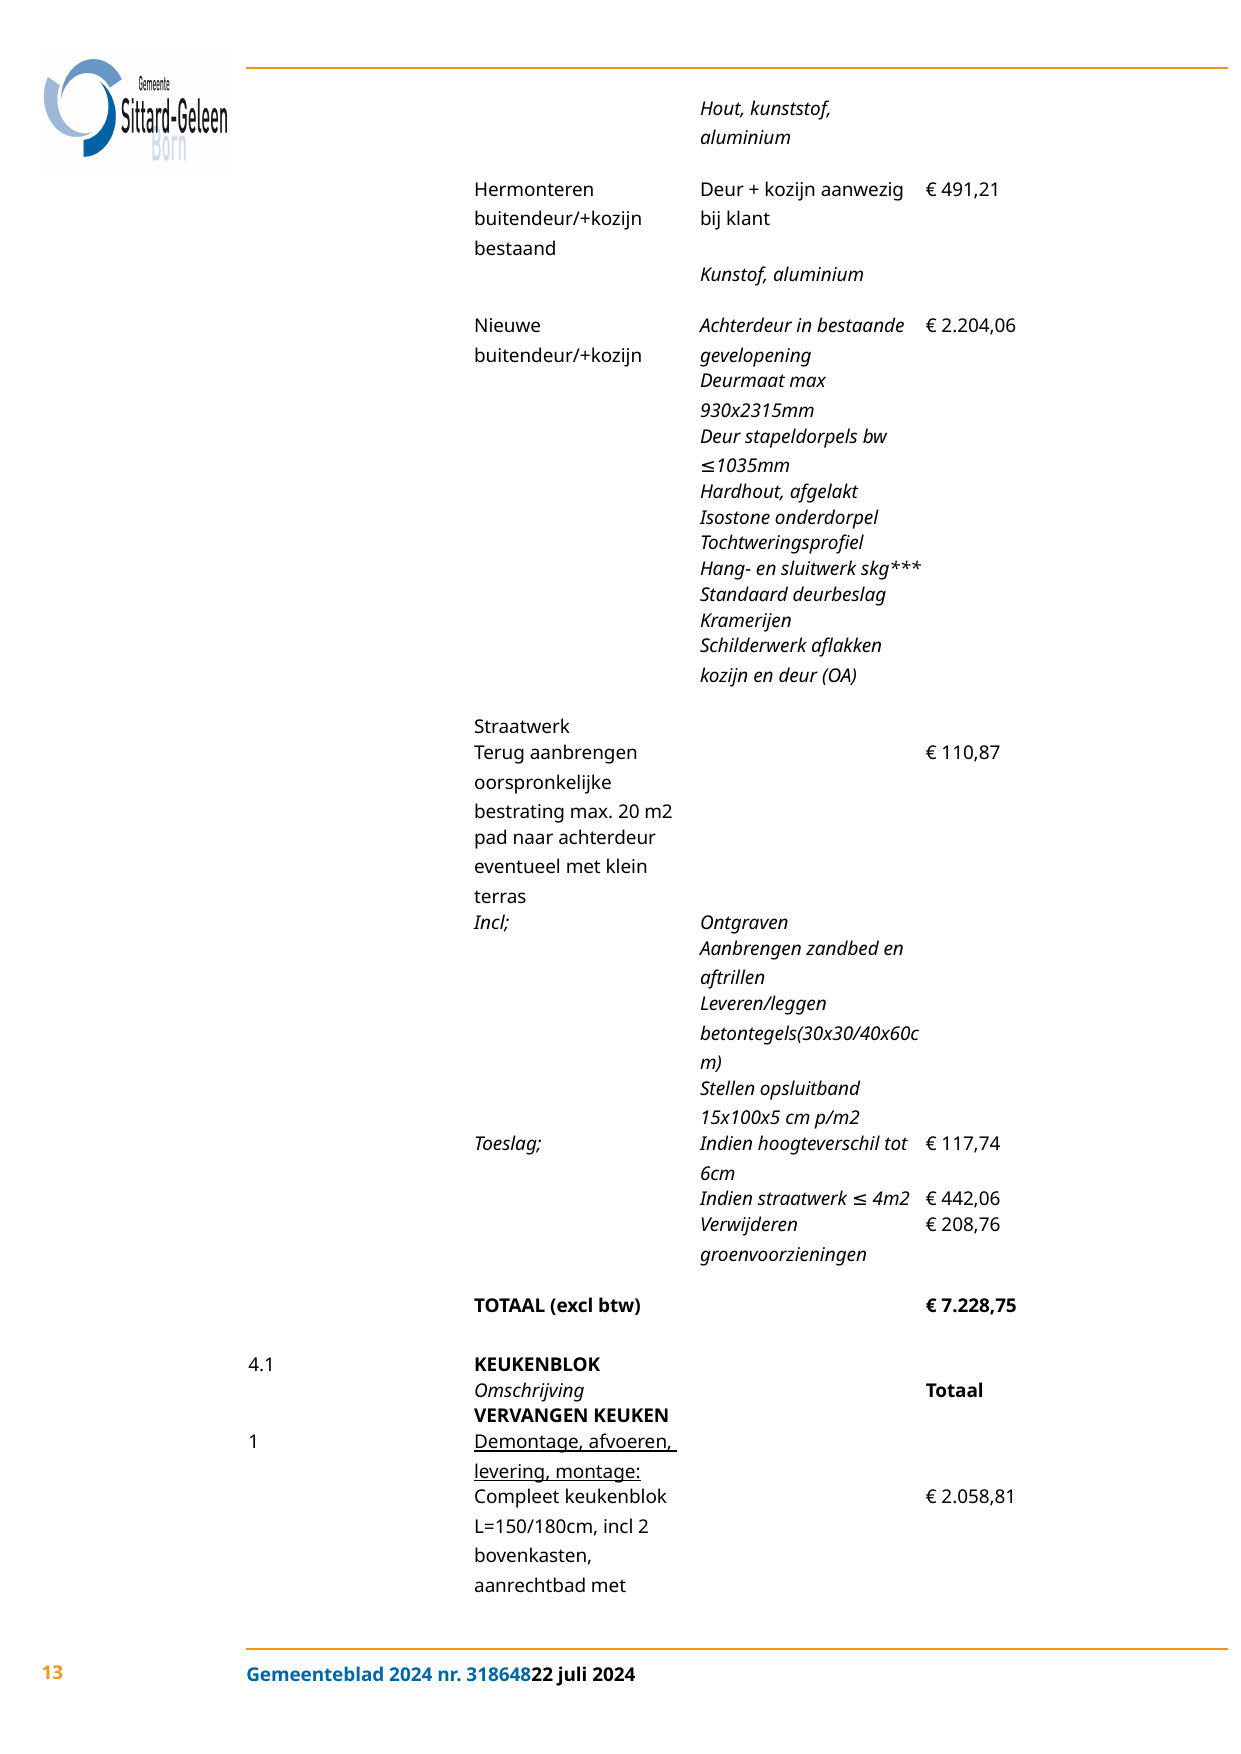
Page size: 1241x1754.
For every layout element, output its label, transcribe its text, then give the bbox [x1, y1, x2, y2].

table_cell [700, 150, 926, 176]
table_cell Hermonteren buitendeur/+kozijn bestaand [474, 176, 700, 261]
table_cell [926, 368, 1152, 423]
table_cell [474, 1075, 700, 1130]
table_cell Deur + kozijn aanwezig bij klant [700, 176, 926, 261]
table_cell [248, 935, 474, 990]
table_cell [248, 504, 474, 529]
table_cell Kramerijen [700, 607, 926, 632]
table_cell [700, 1377, 926, 1402]
table_cell [248, 261, 474, 286]
table_cell Indien hoogteverschil tot 6cm [700, 1130, 926, 1186]
table_cell Deur stapeldorpels bw ≤1035mm [700, 423, 926, 478]
table_cell [926, 990, 1152, 1075]
table_cell € 491,21 [926, 176, 1152, 261]
table_cell [248, 824, 474, 909]
table_cell [926, 607, 1152, 632]
table_cell [700, 739, 926, 824]
table_cell [474, 95, 700, 150]
table_cell [926, 555, 1152, 581]
table_cell [474, 1186, 700, 1211]
table_cell [926, 95, 1152, 150]
table_cell Compleet keukenblok L=150/180cm, incl 2 bovenkasten, aanrechtbad met [474, 1484, 700, 1598]
table_cell [248, 1484, 474, 1598]
table_cell Demontage, afvoeren, levering, montage: [474, 1428, 700, 1483]
table_cell [248, 633, 474, 688]
table_cell € 2.058,81 [926, 1484, 1152, 1598]
table_cell [248, 990, 474, 1075]
table_cell TOTAAL (excl btw) [474, 1293, 700, 1318]
table_cell [926, 935, 1152, 990]
table_cell Hardhout, afgelakt [700, 478, 926, 504]
table_header [926, 1351, 1152, 1377]
table_cell [474, 423, 700, 478]
table_cell Terug aanbrengen oorspronkelijke bestrating max. 20 m2 [474, 739, 700, 824]
table_cell € 442,06 [926, 1186, 1152, 1211]
table_header [700, 1351, 926, 1377]
table_cell Incl; [474, 909, 700, 935]
table_cell [926, 1267, 1152, 1292]
table_cell [700, 1403, 926, 1428]
table_cell [474, 990, 700, 1075]
table_cell [926, 286, 1152, 312]
picture [41, 47, 231, 172]
table_cell [474, 368, 700, 423]
table_cell [474, 688, 700, 713]
table_cell [926, 423, 1152, 478]
table_cell [926, 1428, 1152, 1483]
table_cell [926, 688, 1152, 713]
table_cell [248, 1293, 474, 1318]
table_cell [474, 1267, 700, 1292]
table_cell [248, 1403, 474, 1428]
table_cell Hout, kunststof, aluminium [700, 95, 926, 150]
table_cell [248, 530, 474, 555]
table_cell [248, 714, 474, 739]
table_cell Stellen opsluitband 15x100x5 cm p/m2 [700, 1075, 926, 1130]
table_cell [926, 581, 1152, 607]
table_cell [926, 150, 1152, 176]
table_cell Leveren/leggen betontegels(30x30/40x60cm) [700, 990, 926, 1075]
table_cell € 117,74 [926, 1130, 1152, 1186]
table_cell [926, 633, 1152, 688]
table_cell Indien straatwerk ≤ 4m2 [700, 1186, 926, 1211]
table_cell Toeslag; [474, 1130, 700, 1186]
table_cell [248, 478, 474, 504]
table_cell [926, 1403, 1152, 1428]
table_cell [248, 739, 474, 824]
table_cell [700, 714, 926, 739]
table_cell [248, 423, 474, 478]
table_cell [474, 935, 700, 990]
table_cell Verwijderen groenvoorzieningen [700, 1211, 926, 1267]
table_cell [248, 368, 474, 423]
table_cell € 2.204,06 [926, 312, 1152, 367]
table_cell [248, 1377, 474, 1402]
table_cell [248, 909, 474, 935]
table_cell [474, 581, 700, 607]
table_cell [926, 1075, 1152, 1130]
table_cell VERVANGEN KEUKEN [474, 1403, 700, 1428]
table_cell Omschrijving [474, 1377, 700, 1402]
table_cell [926, 261, 1152, 286]
table_cell € 110,87 [926, 739, 1152, 824]
table_cell [700, 824, 926, 909]
table_cell [474, 633, 700, 688]
table_cell [700, 1267, 926, 1292]
table_cell Straatwerk [474, 714, 700, 739]
table_cell [474, 530, 700, 555]
table_cell pad naar achterdeur eventueel met klein terras [474, 824, 700, 909]
table_cell [926, 478, 1152, 504]
table_cell € 208,76 [926, 1211, 1152, 1267]
table_cell Ontgraven [700, 909, 926, 935]
table_cell Tochtweringsprofiel [700, 530, 926, 555]
table_cell [926, 909, 1152, 935]
table_cell [248, 688, 474, 713]
table_cell Totaal [926, 1377, 1152, 1402]
table_cell Kunstof, aluminium [700, 261, 926, 286]
table_cell [248, 1186, 474, 1211]
table_cell [248, 312, 474, 367]
table_cell [700, 688, 926, 713]
table_cell [248, 1075, 474, 1130]
table_cell [248, 607, 474, 632]
table_cell Nieuwe buitendeur/+kozijn [474, 312, 700, 367]
table_cell Standaard deurbeslag [700, 581, 926, 607]
table_cell [700, 1484, 926, 1598]
table_cell [474, 478, 700, 504]
table_cell [248, 555, 474, 581]
table_cell [926, 530, 1152, 555]
table_cell [248, 1130, 474, 1186]
table_cell Deurmaat max 930x2315mm [700, 368, 926, 423]
table_header KEUKENBLOK [474, 1351, 700, 1377]
table_cell [700, 1428, 926, 1483]
table_cell Schilderwerk aflakken kozijn en deur (OA) [700, 633, 926, 688]
table_cell [700, 286, 926, 312]
table_cell [926, 714, 1152, 739]
table_cell [248, 176, 474, 261]
table_cell [248, 1211, 474, 1267]
table_cell € 7.228,75 [926, 1293, 1152, 1318]
table_cell [474, 504, 700, 529]
table_cell Isostone onderdorpel [700, 504, 926, 529]
table_cell [248, 150, 474, 176]
table_cell Aanbrengen zandbed en aftrillen [700, 935, 926, 990]
table_cell [474, 150, 700, 176]
table_cell [474, 261, 700, 286]
table_cell [248, 581, 474, 607]
table_cell [700, 1293, 926, 1318]
table_cell [248, 95, 474, 150]
table_cell [474, 286, 700, 312]
table_cell [248, 1267, 474, 1292]
table_cell [474, 607, 700, 632]
table_cell [474, 555, 700, 581]
table_cell [926, 504, 1152, 529]
table_cell Achterdeur in bestaande gevelopening [700, 312, 926, 367]
table_cell [926, 824, 1152, 909]
table_cell [474, 1211, 700, 1267]
table_header 4.1 [248, 1351, 474, 1377]
table_cell [248, 286, 474, 312]
table_cell 1 [248, 1428, 474, 1483]
table_cell Hang- en sluitwerk skg*** [700, 555, 926, 581]
